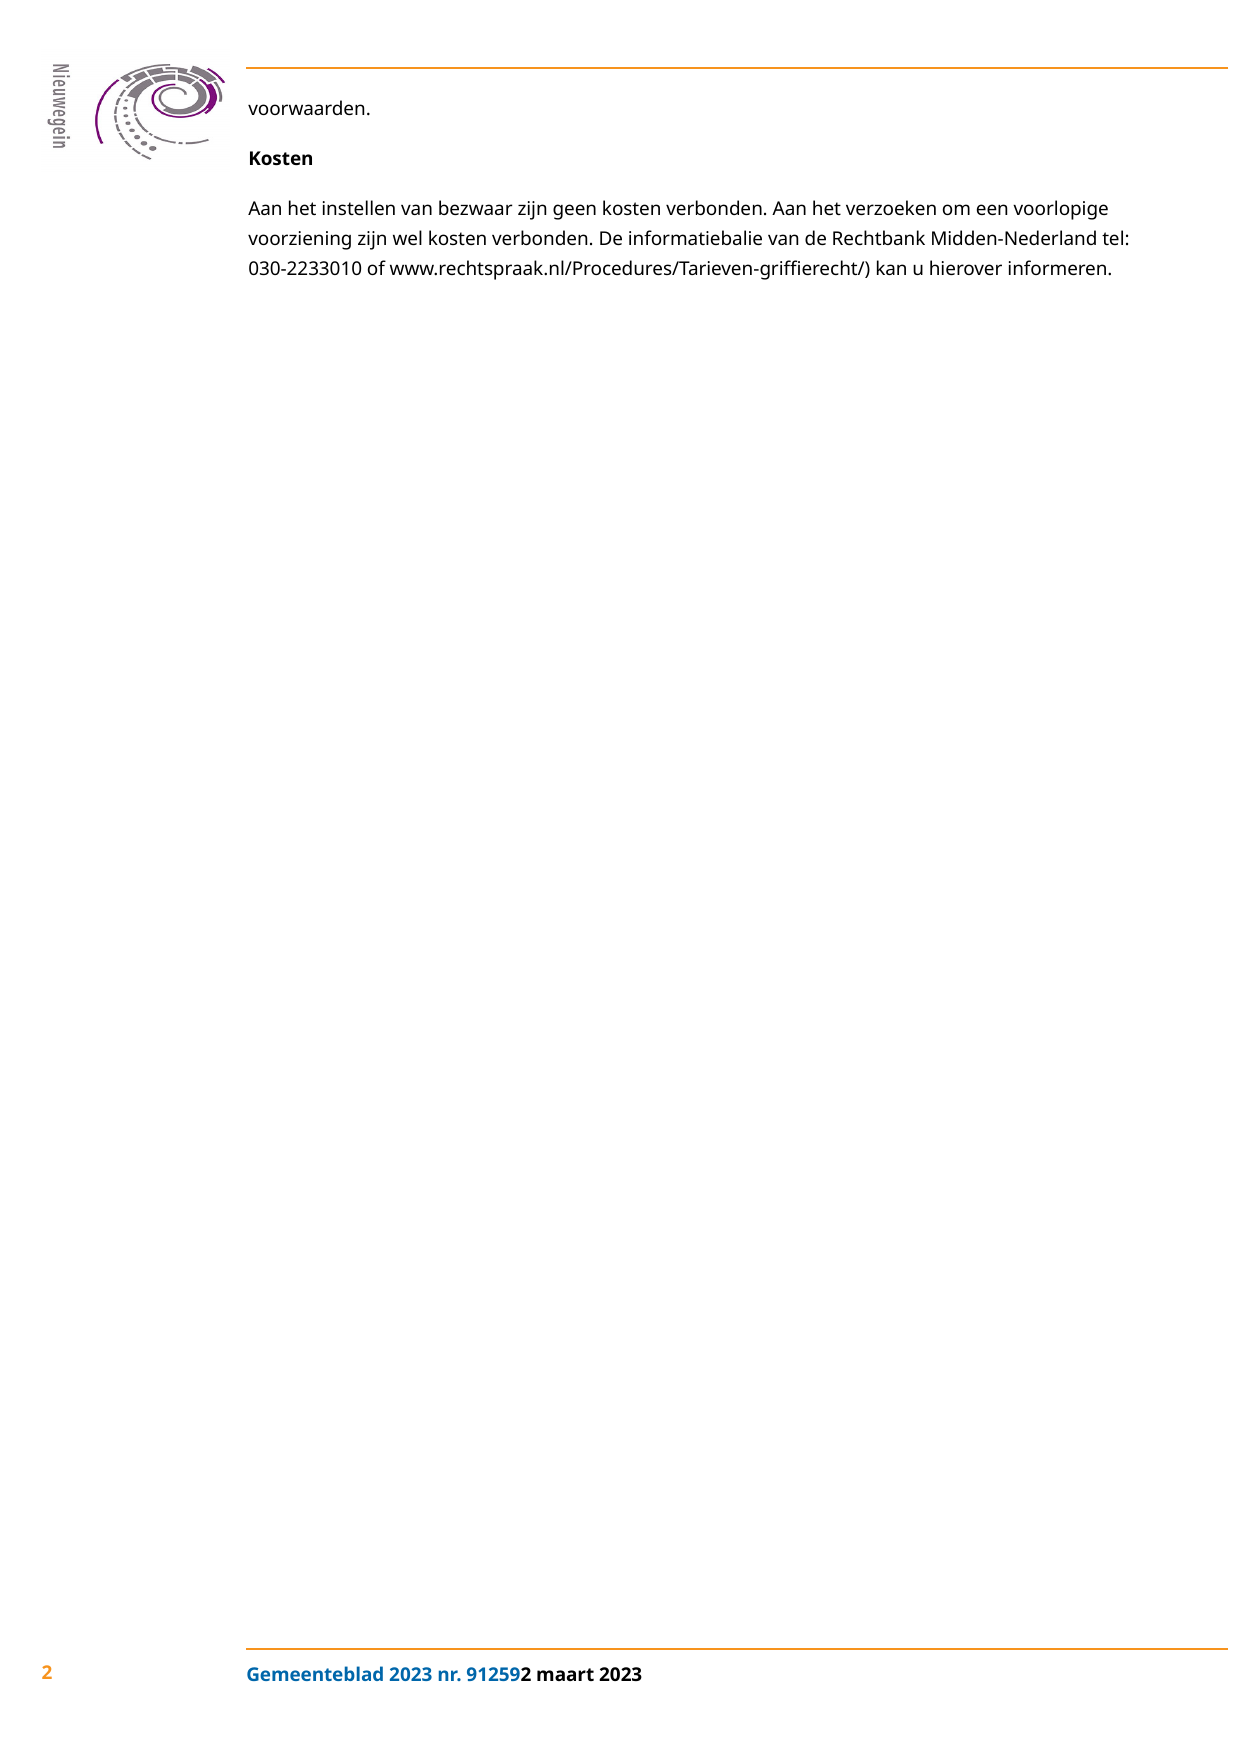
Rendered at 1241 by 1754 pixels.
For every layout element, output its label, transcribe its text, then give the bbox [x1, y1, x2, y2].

text Aan het instellen van bezwaar zijn geen kosten verbonden. Aan het verzoeken om een voorlopige voorziening zijn wel kosten verbonden. De informatiebalie van de Rechtbank Midden-Nederland tel: 030-2233010 of www.rechtspraak.nl/Procedures/Tarieven-griffierecht/) kan u hierover informeren. [248, 196, 1152, 281]
picture [41, 47, 231, 172]
text Kosten [248, 145, 1152, 171]
text voorwaarden. [248, 95, 1152, 121]
